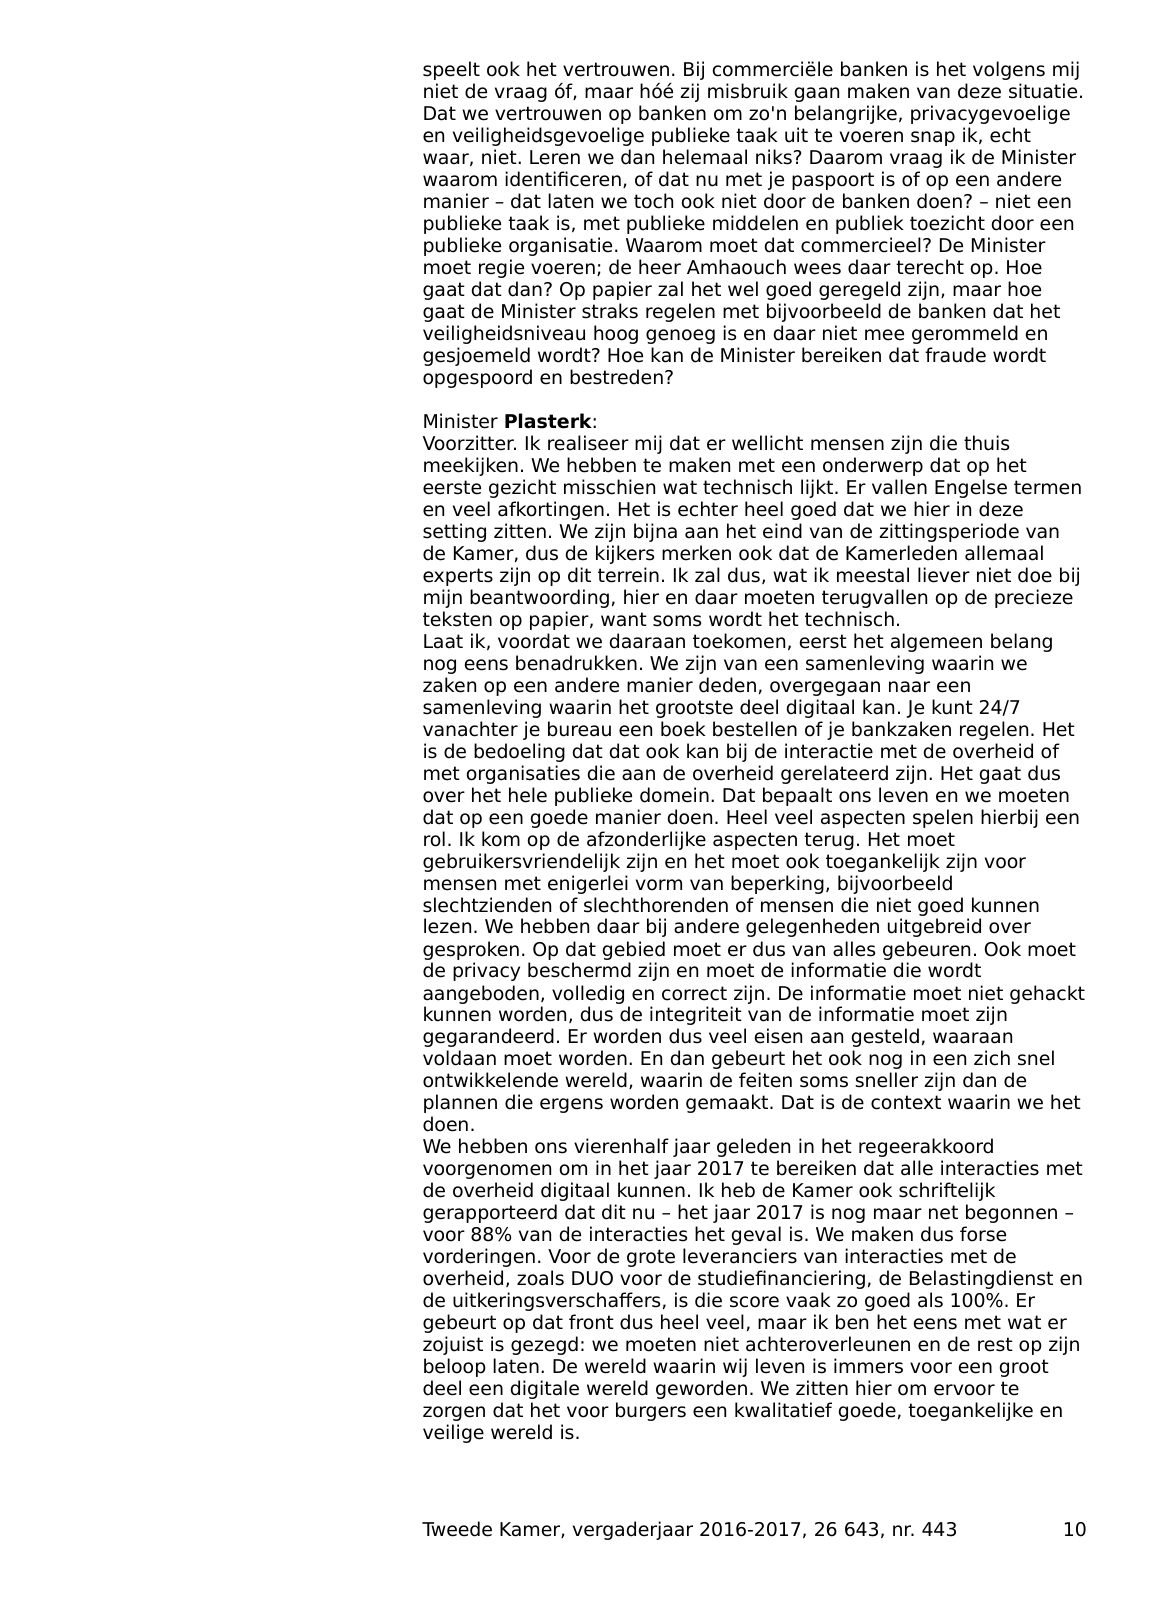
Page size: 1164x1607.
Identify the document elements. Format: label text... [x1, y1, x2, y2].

text Laat ik, voordat we daaraan toekomen, eerst het algemeen belang nog eens benadrukken. We zijn van een samenleving waarin we zaken op een andere manier deden, overgegaan naar een samenleving waarin het grootste deel digitaal kan. Je kunt 24/7 vanachter je bureau een boek bestellen of je bankzaken regelen. Het is de bedoeling dat dat ook kan bij de interactie met de overheid of met organisaties die aan de overheid gerelateerd zijn. Het gaat dus over het hele publieke domein. Dat bepaalt ons leven en we moeten dat op een goede manier doen. Heel veel aspecten spelen hierbij een rol. Ik kom op de afzonderlijke aspecten terug. Het moet gebruikersvriendelijk zijn en het moet ook toegankelijk zijn voor mensen met enigerlei vorm van beperking, bijvoorbeeld slechtzienden of slechthorenden of mensen die niet goed kunnen lezen. We hebben daar bij andere gelegenheden uitgebreid over gesproken. Op dat gebied moet er dus van alles gebeuren. Ook moet de privacy beschermd zijn en moet de informatie die wordt aangeboden, volledig en correct zijn. De informatie moet niet gehackt kunnen worden, dus de integriteit van de informatie moet zijn gegarandeerd. Er worden dus veel eisen aan gesteld, waaraan voldaan moet worden. En dan gebeurt het ook nog in een zich snel ontwikkelende wereld, waarin de feiten soms sneller zijn dan de plannen die ergens worden gemaakt. Dat is de context waarin we het doen. [422, 631, 1087, 1136]
text Minister Plasterk: [422, 411, 1087, 433]
text speelt ook het vertrouwen. Bij commerciële banken is het volgens mij niet de vraag óf, maar hóé zij misbruik gaan maken van deze situatie. Dat we vertrouwen op banken om zo'n belangrijke, privacygevoelige en veiligheidsgevoelige publieke taak uit te voeren snap ik, echt waar, niet. Leren we dan helemaal niks? Daarom vraag ik de Minister waarom identificeren, of dat nu met je paspoort is of op een andere manier – dat laten we toch ook niet door de banken doen? – niet een publieke taak is, met publieke middelen en publiek toezicht door een publieke organisatie. Waarom moet dat commercieel? De Minister moet regie voeren; de heer Amhaouch wees daar terecht op. Hoe gaat dat dan? Op papier zal het wel goed geregeld zijn, maar hoe gaat de Minister straks regelen met bijvoorbeeld de banken dat het veiligheidsniveau hoog genoeg is en daar niet mee gerommeld en gesjoemeld wordt? Hoe kan de Minister bereiken dat fraude wordt opgespoord en bestreden? [422, 59, 1087, 389]
text We hebben ons vierenhalf jaar geleden in het regeerakkoord voorgenomen om in het jaar 2017 te bereiken dat alle interacties met de overheid digitaal kunnen. Ik heb de Kamer ook schriftelijk gerapporteerd dat dit nu – het jaar 2017 is nog maar net begonnen – voor 88% van de interacties het geval is. We maken dus forse vorderingen. Voor de grote leveranciers van interacties met de overheid, zoals DUO voor de studiefinanciering, de Belastingdienst en de uitkeringsverschaffers, is die score vaak zo goed als 100%. Er gebeurt op dat front dus heel veel, maar ik ben het eens met wat er zojuist is gezegd: we moeten niet achteroverleunen en de rest op zijn beloop laten. De wereld waarin wij leven is immers voor een groot deel een digitale wereld geworden. We zitten hier om ervoor te zorgen dat het voor burgers een kwalitatief goede, toegankelijke en veilige wereld is. [422, 1136, 1087, 1444]
text Voorzitter. Ik realiseer mij dat er wellicht mensen zijn die thuis meekijken. We hebben te maken met een onderwerp dat op het eerste gezicht misschien wat technisch lijkt. Er vallen Engelse termen en veel afkortingen. Het is echter heel goed dat we hier in deze setting zitten. We zijn bijna aan het eind van de zittingsperiode van de Kamer, dus de kijkers merken ook dat de Kamerleden allemaal experts zijn op dit terrein. Ik zal dus, wat ik meestal liever niet doe bij mijn beantwoording, hier en daar moeten terugvallen op de precieze teksten op papier, want soms wordt het technisch. [422, 433, 1087, 631]
